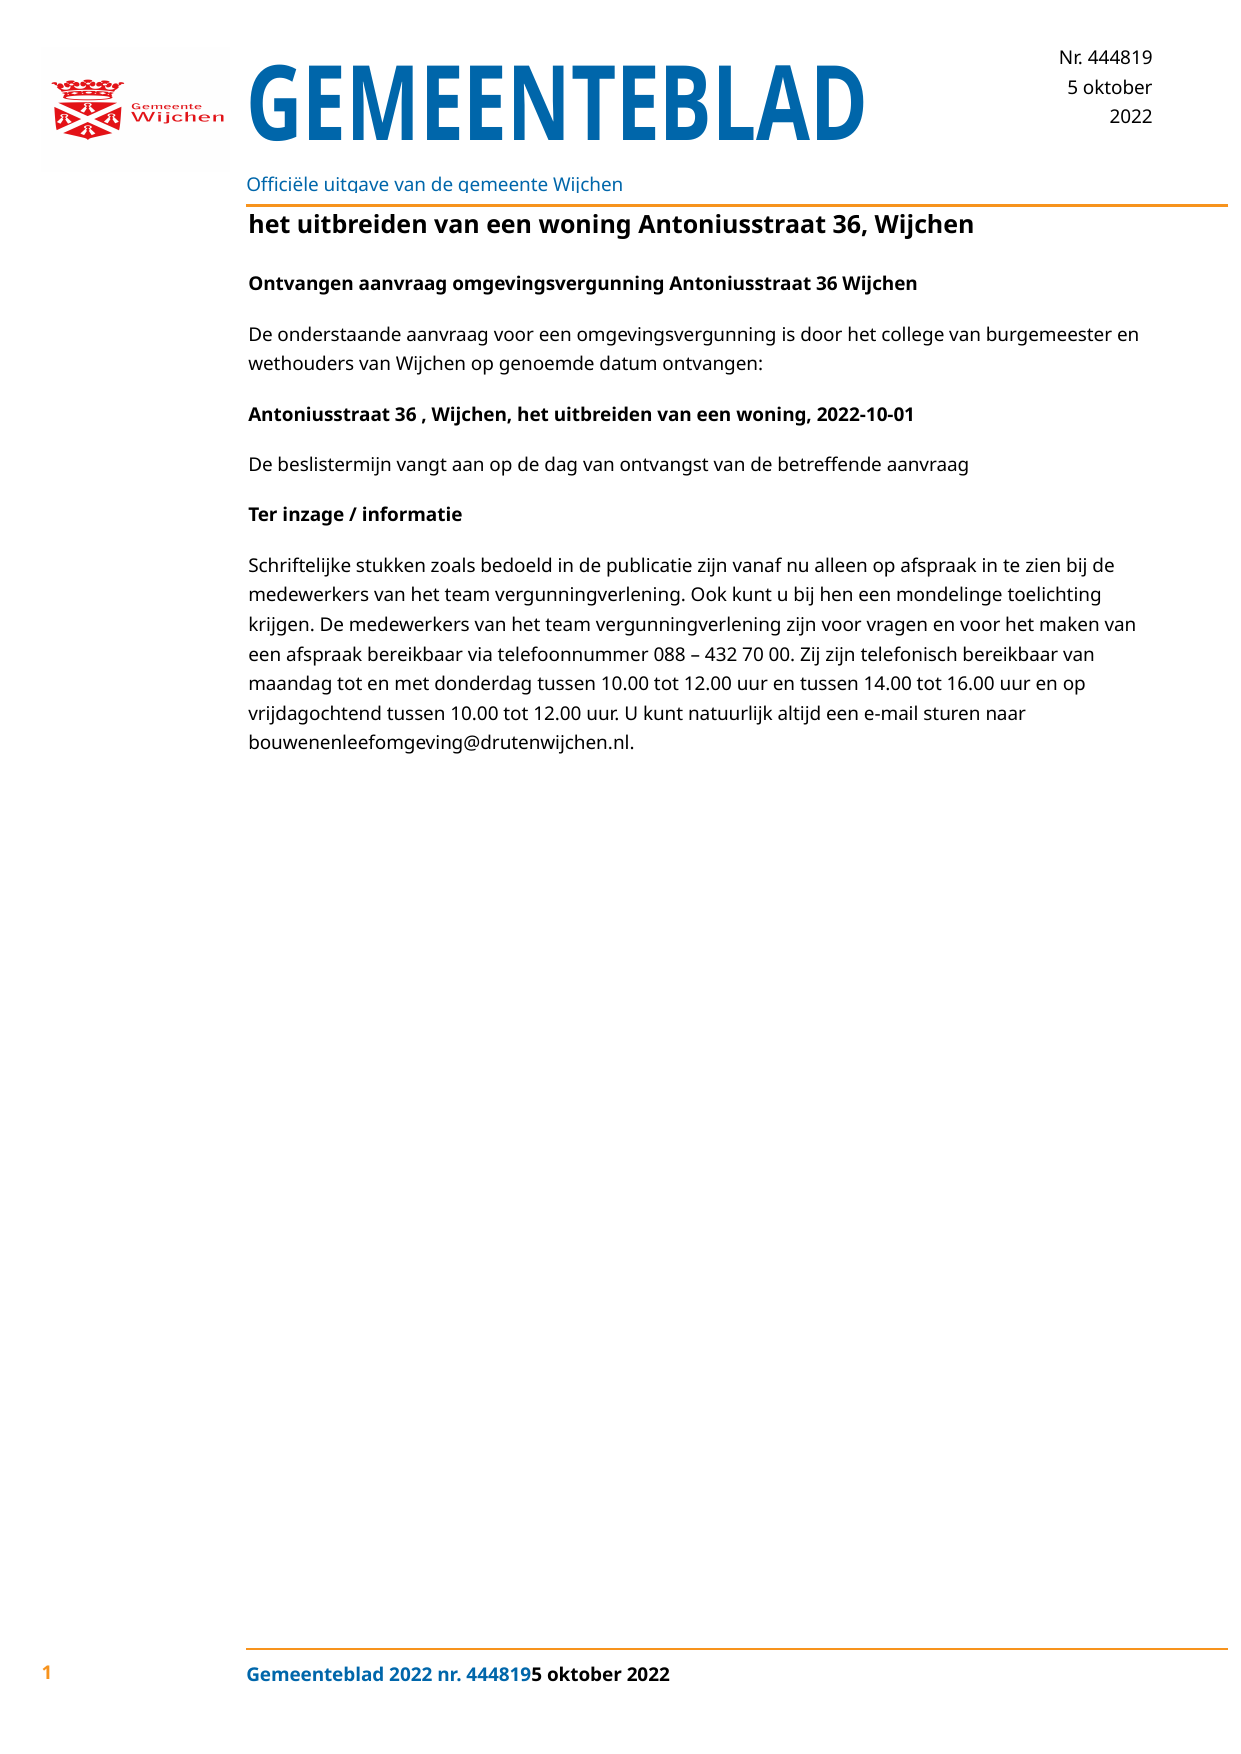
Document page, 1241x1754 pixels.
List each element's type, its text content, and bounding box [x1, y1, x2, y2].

text Schriftelijke stukken zoals bedoeld in de publicatie zijn vanaf nu alleen op afspraak in te zien bij de medewerkers van het team vergunningverlening. Ook kunt u bij hen een mondelinge toelichting krijgen. De medewerkers van het team vergunningverlening zijn voor vragen en voor het maken van een afspraak bereikbaar via telefoonnummer 088 – 432 70 00. Zij zijn telefonisch bereikbaar van maandag tot en met donderdag tussen 10.00 tot 12.00 uur en tussen 14.00 tot 16.00 uur en op vrijdagochtend tussen 10.00 tot 12.00 uur. U kunt natuurlijk altijd een e-mail sturen naar bouwenenleefomgeving@drutenwijchen.nl. [248, 552, 1152, 755]
text De beslistermijn vangt aan op de dag van ontvangst van de betreffende aanvraag [248, 451, 1152, 477]
text het uitbreiden van een woning Antoniusstraat 36, Wijchen [248, 207, 1152, 241]
text Ter inzage / informatie [248, 502, 1152, 527]
text Ontvangen aanvraag omgevingsvergunning Antoniusstraat 36 Wijchen [248, 270, 1152, 296]
text De onderstaande aanvraag voor een omgevingsvergunning is door het college van burgemeester en wethouders van Wijchen op genoemde datum ontvangen: [248, 321, 1152, 376]
text Antoniusstraat 36 , Wijchen, het uitbreiden van een woning, 2022-10-01 [248, 401, 1152, 426]
picture [41, 47, 231, 172]
